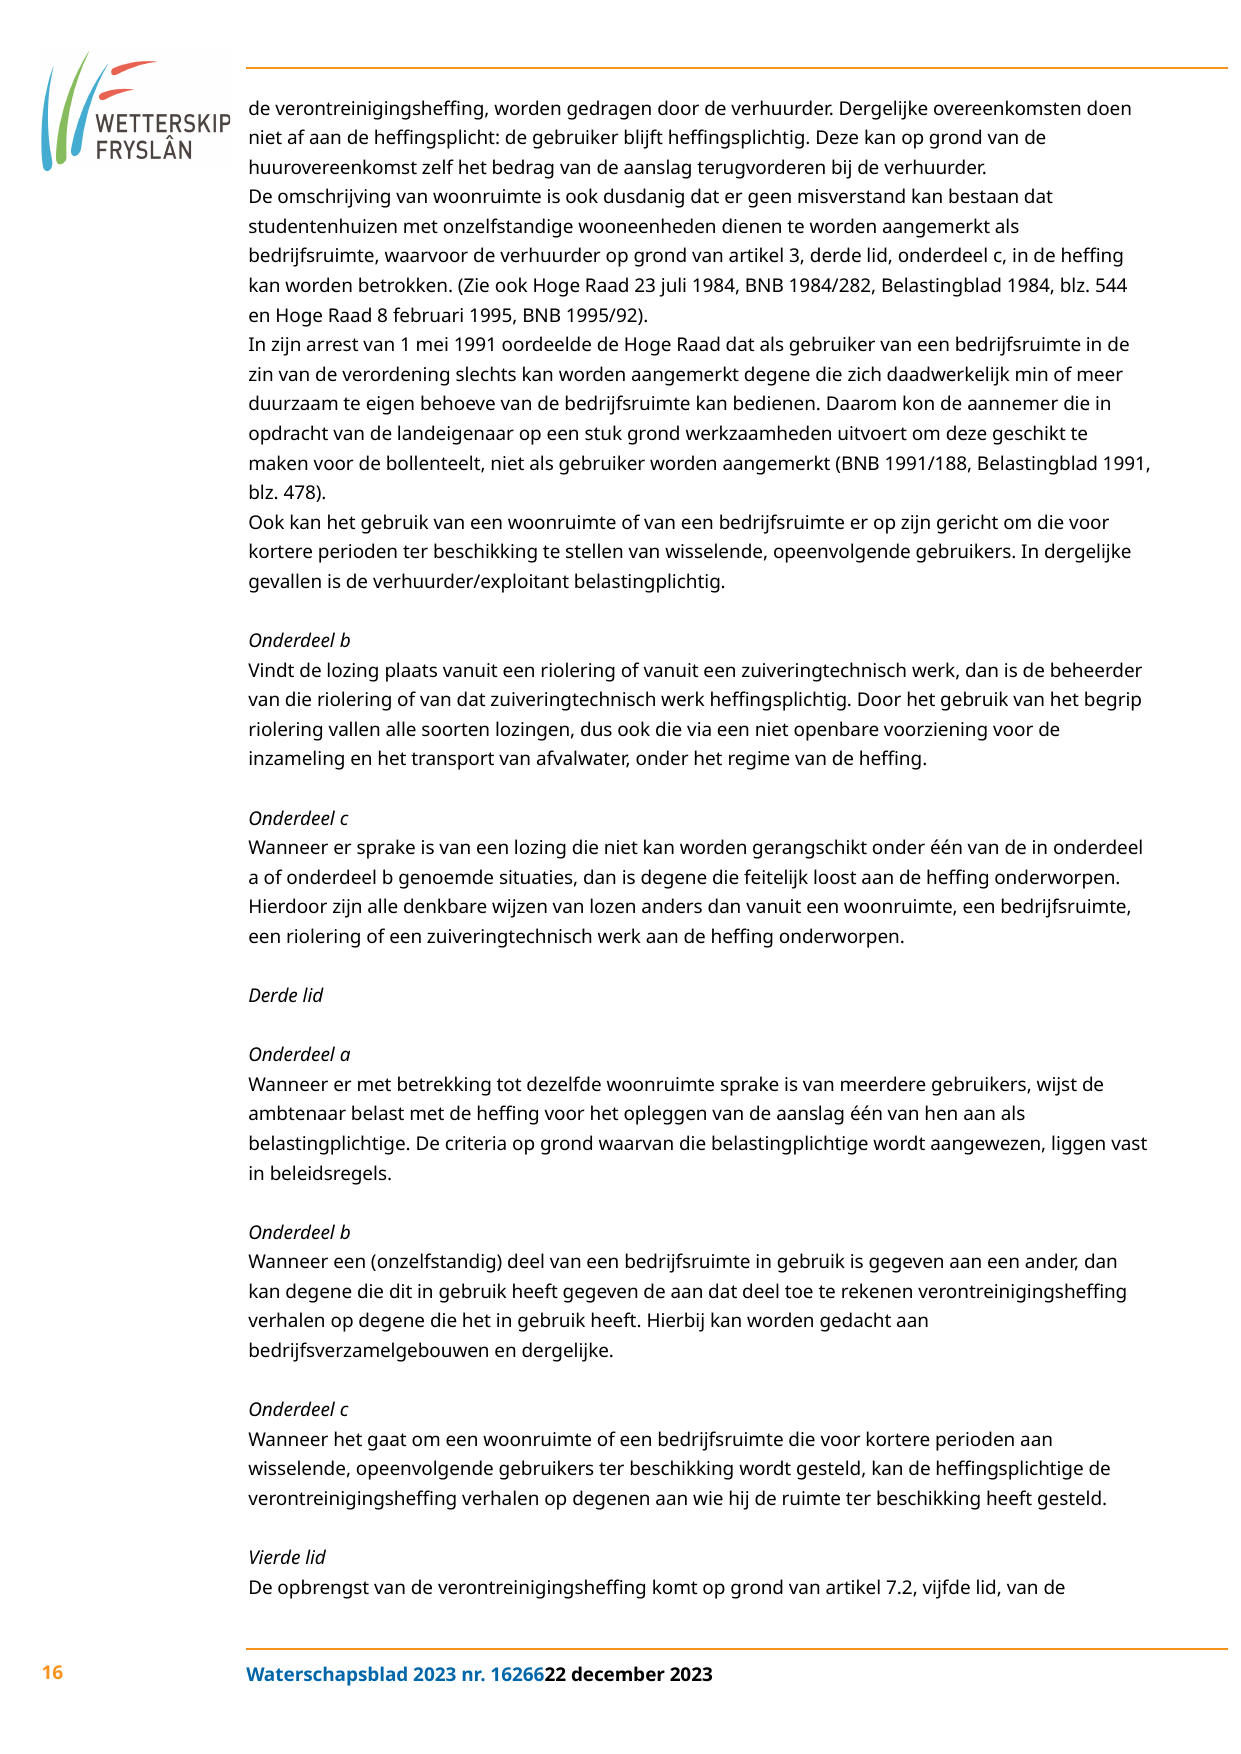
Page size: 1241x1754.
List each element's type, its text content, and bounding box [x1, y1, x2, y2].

text Vierde lid [248, 1544, 1152, 1570]
text De omschrijving van woonruimte is ook dusdanig dat er geen misverstand kan bestaan dat studentenhuizen met onzelfstandige wooneenheden dienen te worden aangemerkt als bedrijfsruimte, waarvoor de verhuurder op grond van artikel 3, derde lid, onderdeel c, in de heffing kan worden betrokken. (Zie ook Hoge Raad 23 juli 1984, BNB 1984/282, Belastingblad 1984, blz. 544 en Hoge Raad 8 februari 1995, BNB 1995/92). [248, 183, 1152, 328]
text Wanneer er sprake is van een lozing die niet kan worden gerangschikt onder één van de in onderdeel a of onderdeel b genoemde situaties, dan is degene die feitelijk loost aan de heffing onderworpen. Hierdoor zijn alle denkbare wijzen van lozen anders dan vanuit een woonruimte, een bedrijfsruimte, een riolering of een zuiveringtechnisch werk aan de heffing onderworpen. [248, 834, 1152, 949]
text Onderdeel a [248, 1041, 1152, 1067]
text Wanneer er met betrekking tot dezelfde woonruimte sprake is van meerdere gebruikers, wijst de ambtenaar belast met de heffing voor het opleggen van de aanslag één van hen aan als belastingplichtige. De criteria op grond waarvan die belastingplichtige wordt aangewezen, liggen vast in beleidsregels. [248, 1071, 1152, 1186]
text Wanneer een (onzelfstandig) deel van een bedrijfsruimte in gebruik is gegeven aan een ander, dan kan degene die dit in gebruik heeft gegeven de aan dat deel toe te rekenen verontreinigingsheffing verhalen op degene die het in gebruik heeft. Hierbij kan worden gedacht aan bedrijfsverzamelgebouwen en dergelijke. [248, 1248, 1152, 1363]
text Vindt de lozing plaats vanuit een riolering of vanuit een zuiveringtechnisch werk, dan is de beheerder van die riolering of van dat zuiveringtechnisch werk heffingsplichtig. Door het gebruik van het begrip riolering vallen alle soorten lozingen, dus ook die via een niet openbare voorziening voor de inzameling en het transport van afvalwater, onder het regime van de heffing. [248, 657, 1152, 771]
text Onderdeel b [248, 1219, 1152, 1245]
text Derde lid [248, 982, 1152, 1008]
text Ook kan het gebruik van een woonruimte of van een bedrijfsruimte er op zijn gericht om die voor kortere perioden ter beschikking te stellen van wisselende, opeenvolgende gebruikers. In dergelijke gevallen is de verhuurder/exploitant belastingplichtig. [248, 509, 1152, 594]
text Onderdeel c [248, 805, 1152, 831]
text Onderdeel b [248, 627, 1152, 653]
text de verontreinigingsheffing, worden gedragen door de verhuurder. Dergelijke overeenkomsten doen niet af aan de heffingsplicht: de gebruiker blijft heffingsplichtig. Deze kan op grond van de huurovereenkomst zelf het bedrag van de aanslag terugvorderen bij de verhuurder. [248, 95, 1152, 180]
text In zijn arrest van 1 mei 1991 oordeelde de Hoge Raad dat als gebruiker van een bedrijfsruimte in de zin van de verordening slechts kan worden aangemerkt degene die zich daadwerkelijk min of meer duurzaam te eigen behoeve van de bedrijfsruimte kan bedienen. Daarom kon de aannemer die in opdracht van de landeigenaar op een stuk grond werkzaamheden uitvoert om deze geschikt te maken voor de bollenteelt, niet als gebruiker worden aangemerkt (BNB 1991/188, Belastingblad 1991, blz. 478). [248, 331, 1152, 505]
picture [41, 47, 231, 172]
text De opbrengst van de verontreinigingsheffing komt op grond van artikel 7.2, vijfde lid, van de [248, 1574, 1152, 1600]
text Wanneer het gaat om een woonruimte of een bedrijfsruimte die voor kortere perioden aan wisselende, opeenvolgende gebruikers ter beschikking wordt gesteld, kan de heffingsplichtige de verontreinigingsheffing verhalen op degenen aan wie hij de ruimte ter beschikking heeft gesteld. [248, 1426, 1152, 1511]
text Onderdeel c [248, 1396, 1152, 1422]
